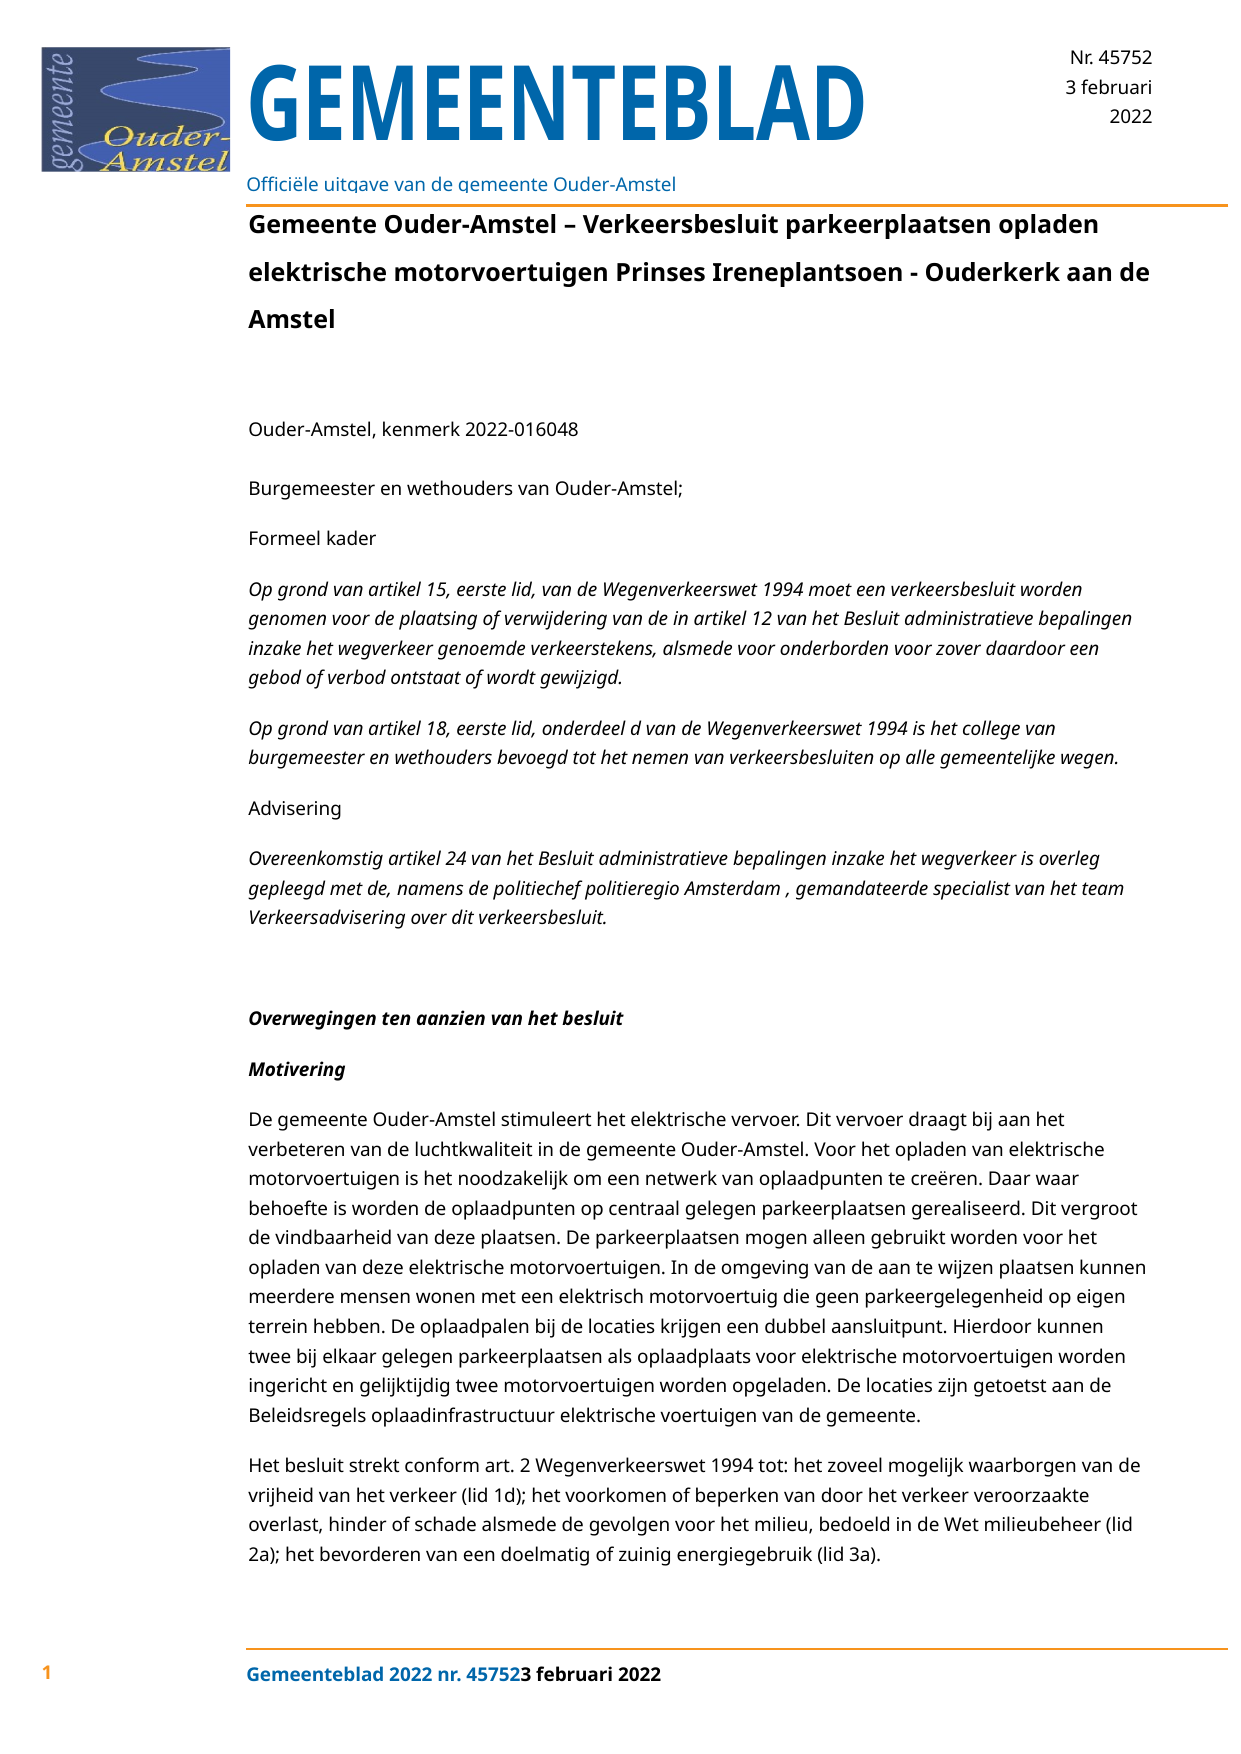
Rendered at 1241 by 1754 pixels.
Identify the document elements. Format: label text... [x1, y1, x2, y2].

text De gemeente Ouder-Amstel stimuleert het elektrische vervoer. Dit vervoer draagt bij aan het verbeteren van de luchtkwaliteit in de gemeente Ouder-Amstel. Voor het opladen van elektrische motorvoertuigen is het noodzakelijk om een netwerk van oplaadpunten te creëren. Daar waar behoefte is worden de oplaadpunten op centraal gelegen parkeerplaatsen gerealiseerd. Dit vergroot de vindbaarheid van deze plaatsen. De parkeerplaatsen mogen alleen gebruikt worden voor het opladen van deze elektrische motorvoertuigen. In de omgeving van de aan te wijzen plaatsen kunnen meerdere mensen wonen met een elektrisch motorvoertuig die geen parkeergelegenheid op eigen terrein hebben. De oplaadpalen bij de locaties krijgen een dubbel aansluitpunt. Hierdoor kunnen twee bij elkaar gelegen parkeerplaatsen als oplaadplaats voor elektrische motorvoertuigen worden ingericht en gelijktijdig twee motorvoertuigen worden opgeladen. De locaties zijn getoetst aan de Beleidsregels oplaadinfrastructuur elektrische voertuigen van de gemeente. [248, 1106, 1152, 1428]
text Ouder-Amstel, kenmerk 2022-016048 [248, 416, 1152, 442]
text Advisering [248, 795, 1152, 821]
text Op grond van artikel 15, eerste lid, van de Wegenverkeerswet 1994 moet een verkeersbesluit worden genomen voor de plaatsing of verwijdering van de in artikel 12 van het Besluit administratieve bepalingen inzake het wegverkeer genoemde verkeerstekens, alsmede voor onderborden voor zover daardoor een gebod of verbod ontstaat of wordt gewijzigd. [248, 576, 1152, 690]
text Burgemeester en wethouders van Ouder-Amstel; [248, 475, 1152, 501]
text Op grond van artikel 18, eerste lid, onderdeel d van de Wegenverkeerswet 1994 is het college van burgemeester en wethouders bevoegd tot het nemen van verkeersbesluiten op alle gemeentelijke wegen. [248, 715, 1152, 770]
text Overwegingen ten aanzien van het besluit [248, 1005, 1152, 1031]
text Overeenkomstig artikel 24 van het Besluit administratieve bepalingen inzake het wegverkeer is overleg gepleegd met de, namens de politiechef politieregio Amsterdam , gemandateerde specialist van het team Verkeersadvisering over dit verkeersbesluit. [248, 845, 1152, 930]
text Gemeente Ouder-Amstel – Verkeersbesluit parkeerplaatsen opladen elektrische motorvoertuigen Prinses Ireneplantsoen - Ouderkerk aan de Amstel [248, 207, 1152, 336]
picture [41, 47, 231, 172]
text Het besluit strekt conform art. 2 Wegenverkeerswet 1994 tot: het zoveel mogelijk waarborgen van de vrijheid van het verkeer (lid 1d); het voorkomen of beperken van door het verkeer veroorzaakte overlast, hinder of schade alsmede de gevolgen voor het milieu, bedoeld in de Wet milieubeheer (lid 2a); het bevorderen van een doelmatig of zuinig energiegebruik (lid 3a). [248, 1452, 1152, 1567]
text Motivering [248, 1056, 1152, 1082]
text Formeel kader [248, 525, 1152, 551]
